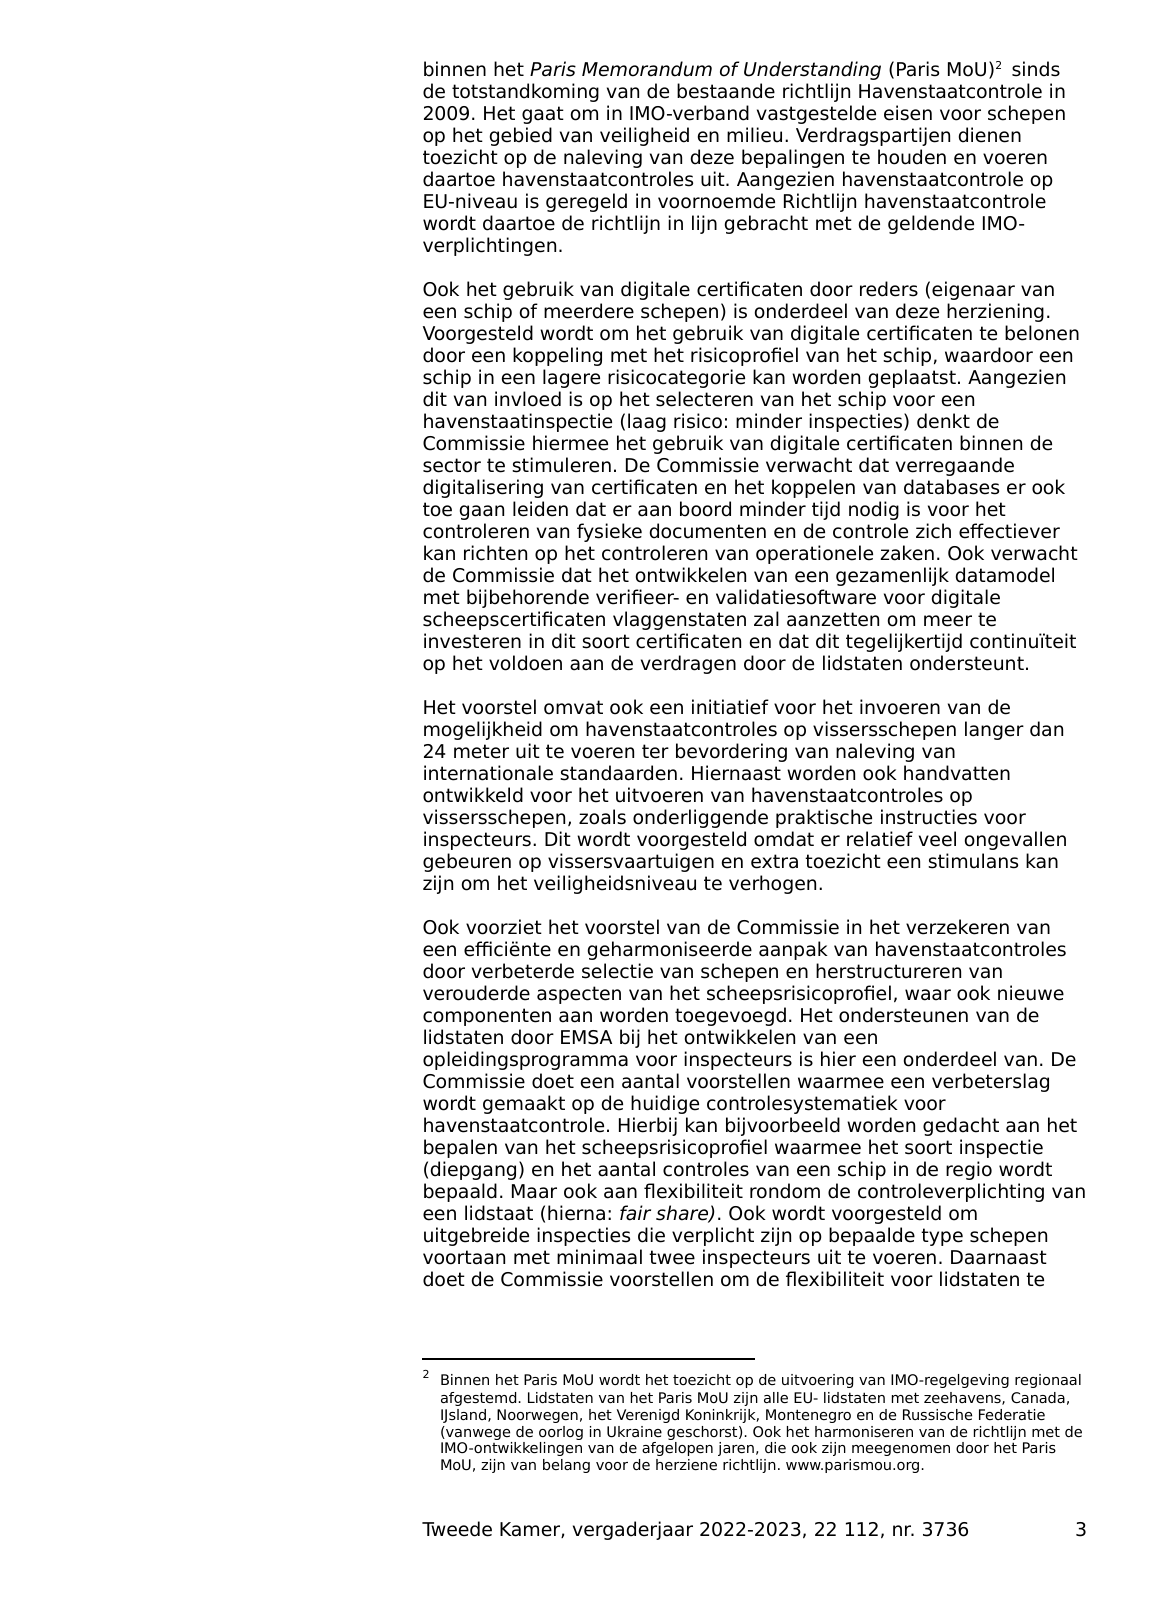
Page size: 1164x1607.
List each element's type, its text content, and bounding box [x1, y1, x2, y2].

text Ook voorziet het voorstel van de Commissie in het verzekeren van een efficiënte en geharmoniseerde aanpak van havenstaatcontroles door verbeterde selectie van schepen en herstructureren van verouderde aspecten van het scheepsrisicoprofiel, waar ook nieuwe componenten aan worden toegevoegd. Het ondersteunen van de lidstaten door EMSA bij het ontwikkelen van een opleidingsprogramma voor inspecteurs is hier een onderdeel van. De Commissie doet een aantal voorstellen waarmee een verbeterslag wordt gemaakt op de huidige controlesystematiek voor havenstaatcontrole. Hierbij kan bijvoorbeeld worden gedacht aan het bepalen van het scheepsrisicoprofiel waarmee het soort inspectie (diepgang) en het aantal controles van een schip in de regio wordt bepaald. Maar ook aan flexibiliteit rondom de controleverplichting van een lidstaat (hierna: fair share). Ook wordt voorgesteld om uitgebreide inspecties die verplicht zijn op bepaalde type schepen voortaan met minimaal twee inspecteurs uit te voeren. Daarnaast doet de Commissie voorstellen om de flexibiliteit voor lidstaten te [422, 917, 1087, 1291]
text Het voorstel omvat ook een initiatief voor het invoeren van de mogelijkheid om havenstaatcontroles op vissersschepen langer dan 24 meter uit te voeren ter bevordering van naleving van internationale standaarden. Hiernaast worden ook handvatten ontwikkeld voor het uitvoeren van havenstaatcontroles op vissersschepen, zoals onderliggende praktische instructies voor inspecteurs. Dit wordt voorgesteld omdat er relatief veel ongevallen gebeuren op vissersvaartuigen en extra toezicht een stimulans kan zijn om het veiligheidsniveau te verhogen. [422, 697, 1087, 895]
text Binnen het Paris MoU wordt het toezicht op de uitvoering van IMO-regelgeving regionaal afgestemd. Lidstaten van het Paris MoU zijn alle EU- lidstaten met zeehavens, Canada, IJsland, Noorwegen, het Verenigd Koninkrijk, Montenegro en de Russische Federatie (vanwege de oorlog in Ukraine geschorst). Ook het harmoniseren van de richtlijn met de IMO-ontwikkelingen van de afgelopen jaren, die ook zijn meegenomen door het Paris MoU, zijn van belang voor de herziene richtlijn. www.parismou.org. [422, 1368, 1087, 1474]
text binnen het Paris Memorandum of Understanding (Paris MoU) sinds de totstandkoming van de bestaande richtlijn Havenstaatcontrole in 2009. Het gaat om in IMO-verband vastgestelde eisen voor schepen op het gebied van veiligheid en milieu. Verdragspartijen dienen toezicht op de naleving van deze bepalingen te houden en voeren daartoe havenstaatcontroles uit. Aangezien havenstaatcontrole op EU-niveau is geregeld in voornoemde Richtlijn havenstaatcontrole wordt daartoe de richtlijn in lijn gebracht met de geldende IMO-verplichtingen. [422, 59, 1087, 257]
text Ook het gebruik van digitale certificaten door reders (eigenaar van een schip of meerdere schepen) is onderdeel van deze herziening. Voorgesteld wordt om het gebruik van digitale certificaten te belonen door een koppeling met het risicoprofiel van het schip, waardoor een schip in een lagere risicocategorie kan worden geplaatst. Aangezien dit van invloed is op het selecteren van het schip voor een havenstaatinspectie (laag risico: minder inspecties) denkt de Commissie hiermee het gebruik van digitale certificaten binnen de sector te stimuleren. De Commissie verwacht dat verregaande digitalisering van certificaten en het koppelen van databases er ook toe gaan leiden dat er aan boord minder tijd nodig is voor het controleren van fysieke documenten en de controle zich effectiever kan richten op het controleren van operationele zaken. Ook verwacht de Commissie dat het ontwikkelen van een gezamenlijk datamodel met bijbehorende verifieer- en validatiesoftware voor digitale scheepscertificaten vlaggenstaten zal aanzetten om meer te investeren in dit soort certificaten en dat dit tegelijkertijd continuïteit op het voldoen aan de verdragen door de lidstaten ondersteunt. [422, 279, 1087, 675]
